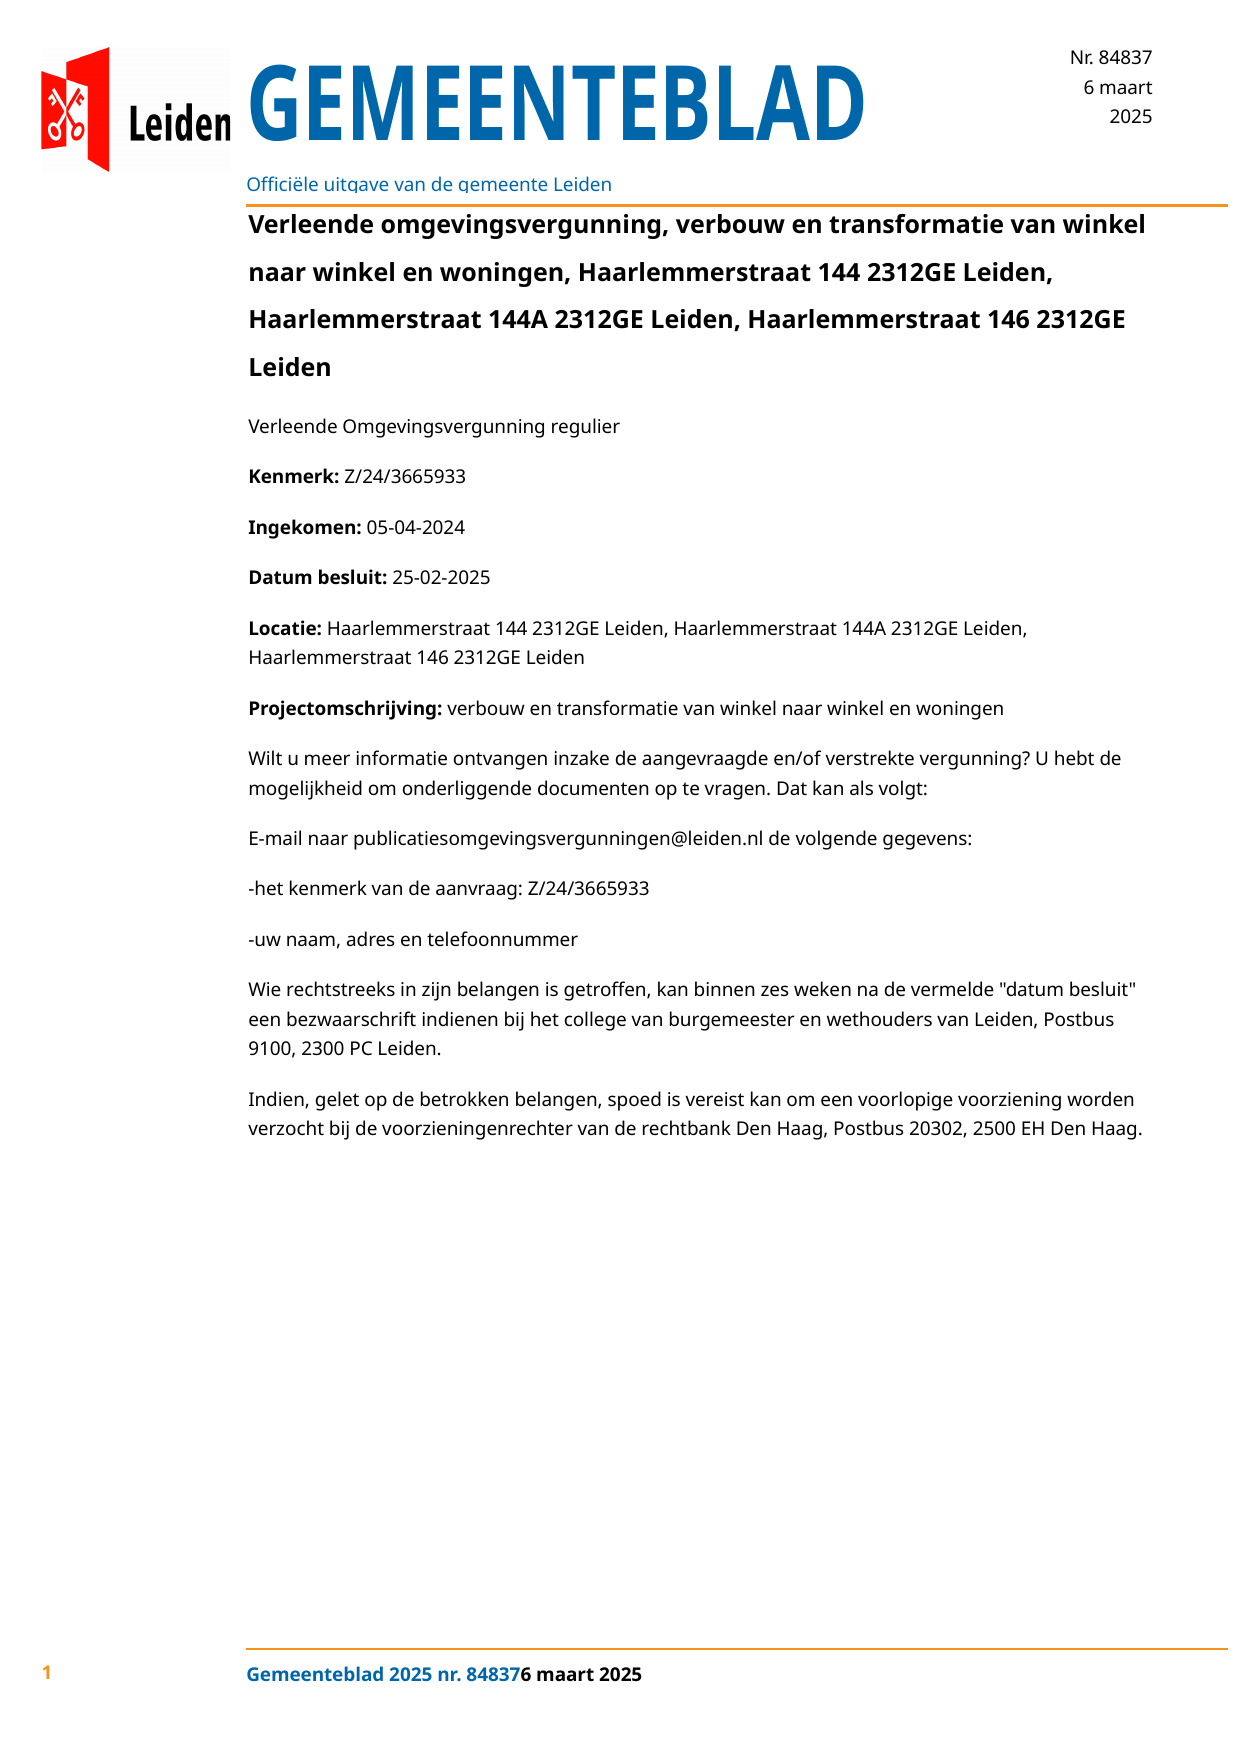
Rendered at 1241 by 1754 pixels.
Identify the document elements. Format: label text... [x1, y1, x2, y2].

text Verleende omgevingsvergunning, verbouw en transformatie van winkel naar winkel en woningen, Haarlemmerstraat 144 2312GE Leiden, Haarlemmerstraat 144A 2312GE Leiden, Haarlemmerstraat 146 2312GE Leiden [248, 207, 1152, 384]
text Indien, gelet op de betrokken belangen, spoed is vereist kan om een voorlopige voorziening worden verzocht bij de voorzieningenrechter van de rechtbank Den Haag, Postbus 20302, 2500 EH Den Haag. [248, 1086, 1152, 1141]
picture [41, 47, 231, 172]
text -het kenmerk van de aanvraag: Z/24/3665933 [248, 876, 1152, 901]
text Wilt u meer informatie ontvangen inzake de aangevraagde en/of verstrekte vergunning? U hebt de mogelijkheid om onderliggende documenten op te vragen. Dat kan als volgt: [248, 745, 1152, 801]
text Kenmerk: Z/24/3665933 [248, 463, 1152, 489]
text E-mail naar publicatiesomgevingsvergunningen@leiden.nl de volgende gegevens: [248, 825, 1152, 851]
text Datum besluit: 25-02-2025 [248, 564, 1152, 590]
text Locatie: Haarlemmerstraat 144 2312GE Leiden, Haarlemmerstraat 144A 2312GE Leiden, Haarlemmerstraat 146 2312GE Leiden [248, 615, 1152, 670]
text Projectomschrijving: verbouw en transformatie van winkel naar winkel en woningen [248, 695, 1152, 721]
text -uw naam, adres en telefoonnummer [248, 926, 1152, 952]
text Ingekomen: 05-04-2024 [248, 514, 1152, 540]
text Verleende Omgevingsvergunning regulier [248, 413, 1152, 439]
text Wie rechtstreeks in zijn belangen is getroffen, kan binnen zes weken na de vermelde "datum besluit" een bezwaarschrift indienen bij het college van burgemeester en wethouders van Leiden, Postbus 9100, 2300 PC Leiden. [248, 976, 1152, 1061]
